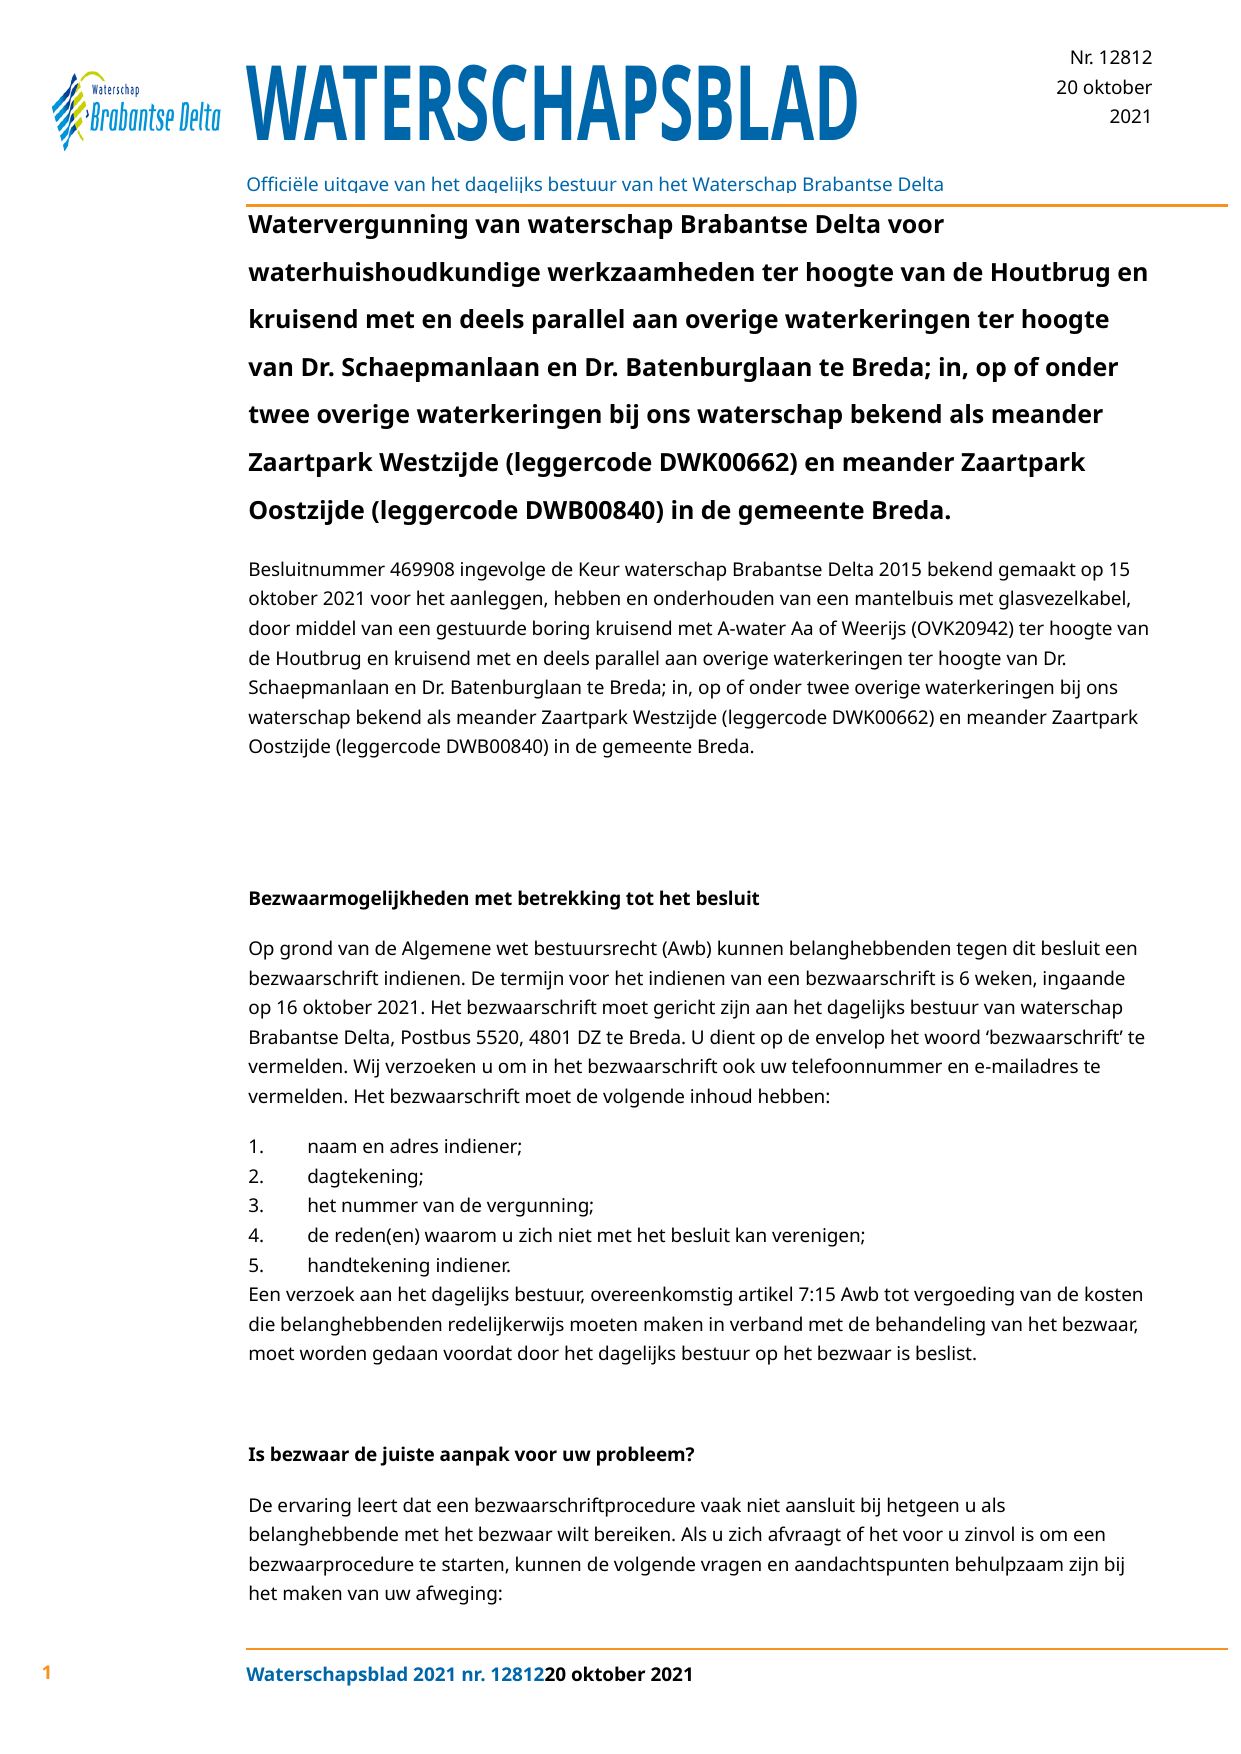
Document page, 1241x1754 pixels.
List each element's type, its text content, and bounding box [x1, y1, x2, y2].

text Is bezwaar de juiste aanpak voor uw probleem? [248, 1441, 1152, 1467]
list handtekening indiener. [248, 1252, 1152, 1277]
text Besluitnummer 469908 ingevolge de Keur waterschap Brabantse Delta 2015 bekend gemaakt op 15 oktober 2021 voor het aanleggen, hebben en onderhouden van een mantelbuis met glasvezelkabel, door middel van een gestuurde boring kruisend met A-water Aa of Weerijs (OVK20942) ter hoogte van de Houtbrug en kruisend met en deels parallel aan overige waterkeringen ter hoogte van Dr. Schaepmanlaan en Dr. Batenburglaan te Breda; in, op of onder twee overige waterkeringen bij ons waterschap bekend als meander Zaartpark Westzijde (leggercode DWK00662) en meander Zaartpark Oostzijde (leggercode DWB00840) in de gemeente Breda. [248, 556, 1152, 759]
list naam en adres indiener; [248, 1133, 1152, 1159]
text Op grond van de Algemene wet bestuursrecht (Awb) kunnen belanghebbenden tegen dit besluit een bezwaarschrift indienen. De termijn voor het indienen van een bezwaarschrift is 6 weken, ingaande op 16 oktober 2021. Het bezwaarschrift moet gericht zijn aan het dagelijks bestuur van waterschap Brabantse Delta, Postbus 5520, 4801 DZ te Breda. U dient op de envelop het woord ‘bezwaarschrift’ te vermelden. Wij verzoeken u om in het bezwaarschrift ook uw telefoonnummer en e‑mailadres te vermelden. Het bezwaarschrift moet de volgende inhoud hebben: [248, 935, 1152, 1109]
list de reden(en) waarom u zich niet met het besluit kan verenigen; [248, 1222, 1152, 1248]
picture [41, 47, 231, 172]
list dagtekening; [248, 1163, 1152, 1189]
text Bezwaarmogelijkheden met betrekking tot het besluit [248, 885, 1152, 910]
list het nummer van de vergunning; [248, 1193, 1152, 1218]
text Watervergunning van waterschap Brabantse Delta voor waterhuishoudkundige werkzaamheden ter hoogte van de Houtbrug en kruisend met en deels parallel aan overige waterkeringen ter hoogte van Dr. Schaepmanlaan en Dr. Batenburglaan te Breda; in, op of onder twee overige waterkeringen bij ons waterschap bekend als meander Zaartpark Westzijde (leggercode DWK00662) en meander Zaartpark Oostzijde (leggercode DWB00840) in de gemeente Breda. [248, 207, 1152, 526]
text Een verzoek aan het dagelijks bestuur, overeenkomstig artikel 7:15 Awb tot vergoeding van de kosten die belanghebbenden redelijkerwijs moeten maken in verband met de behandeling van het bezwaar, moet worden gedaan voordat door het dagelijks bestuur op het bezwaar is beslist. [248, 1281, 1152, 1366]
text De ervaring leert dat een bezwaarschriftprocedure vaak niet aansluit bij hetgeen u als belanghebbende met het bezwaar wilt bereiken. Als u zich afvraagt of het voor u zinvol is om een bezwaarprocedure te starten, kunnen de volgende vragen en aandachtspunten behulpzaam zijn bij het maken van uw afweging: [248, 1492, 1152, 1606]
